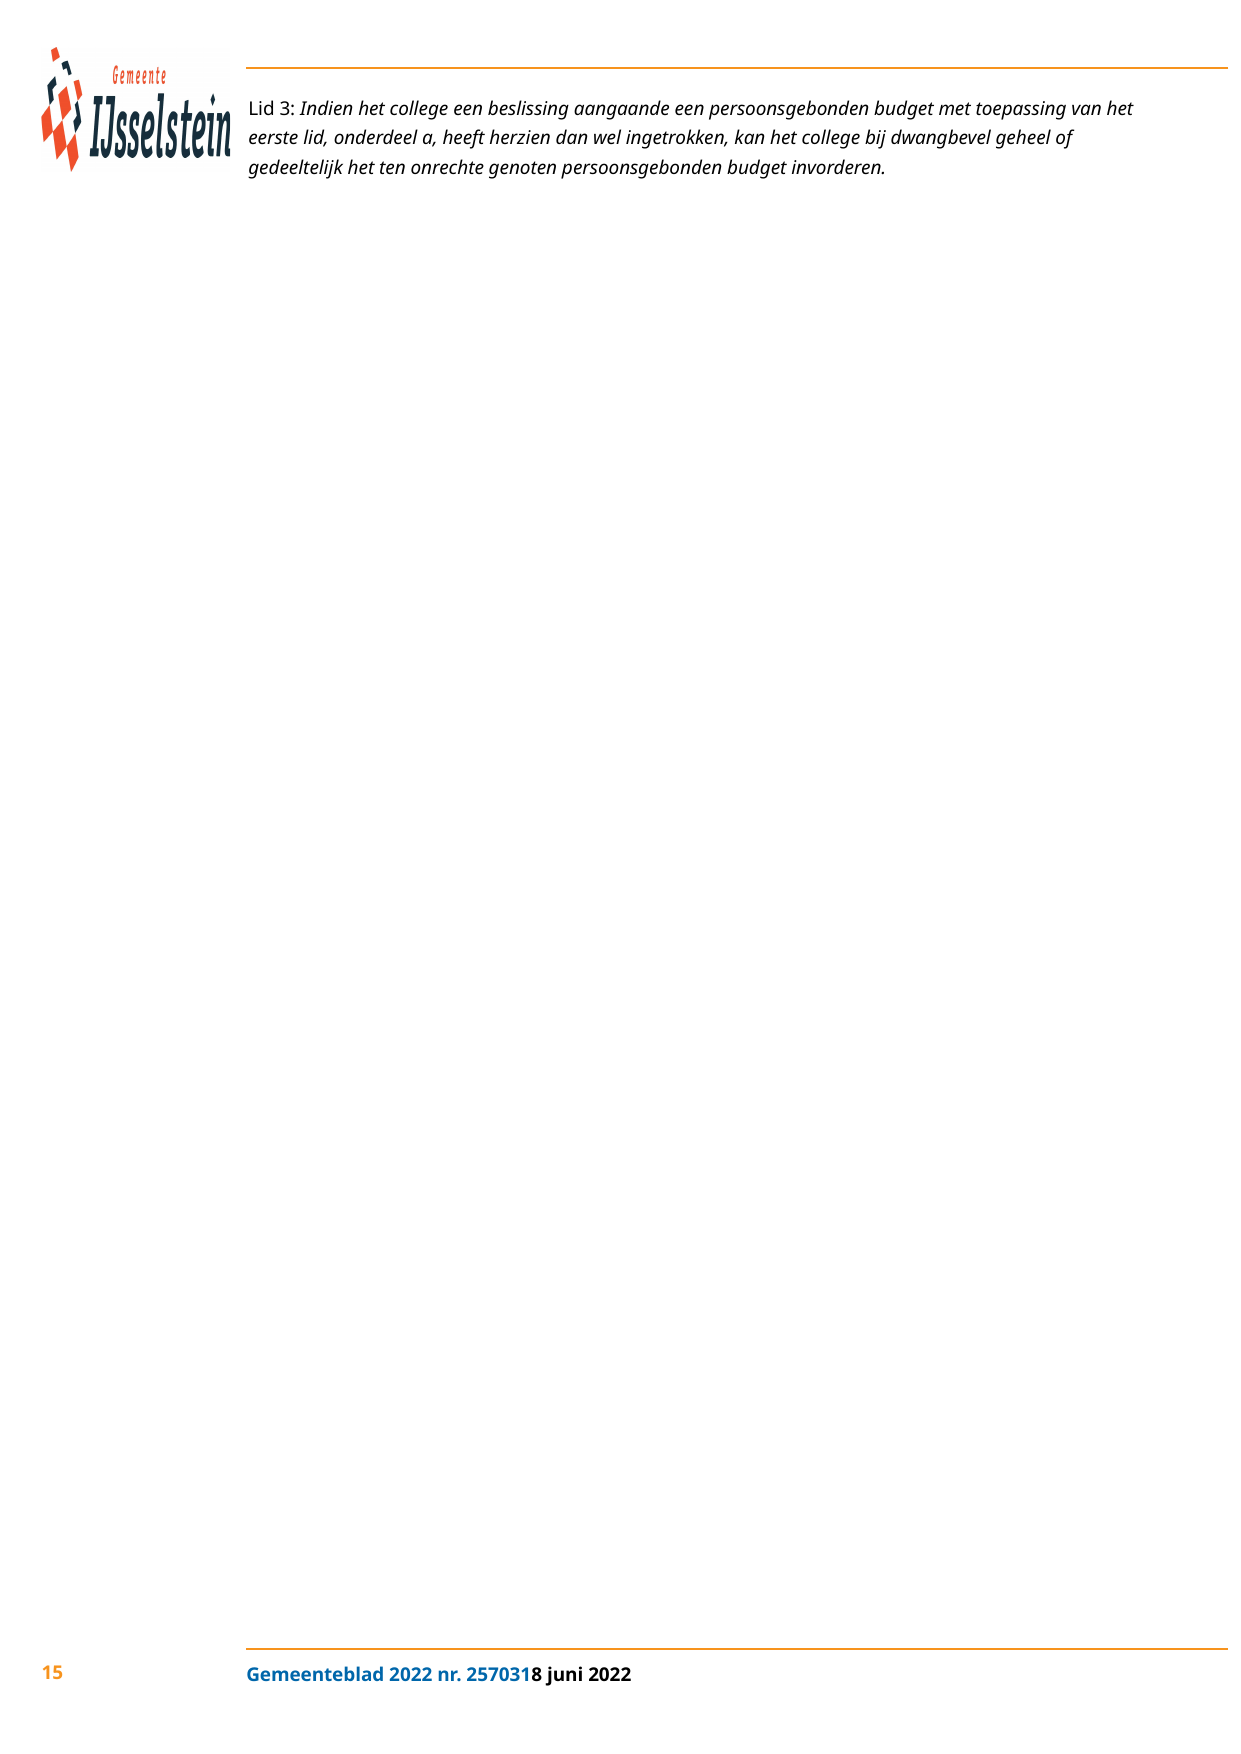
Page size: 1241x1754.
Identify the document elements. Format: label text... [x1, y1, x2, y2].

text Lid 3: Indien het college een beslissing aangaande een persoonsgebonden budget met toepassing van het eerste lid, onderdeel a, heeft herzien dan wel ingetrokken, kan het college bij dwangbevel geheel of gedeeltelijk het ten onrechte genoten persoonsgebonden budget invorderen. [248, 95, 1152, 180]
picture [41, 47, 231, 172]
